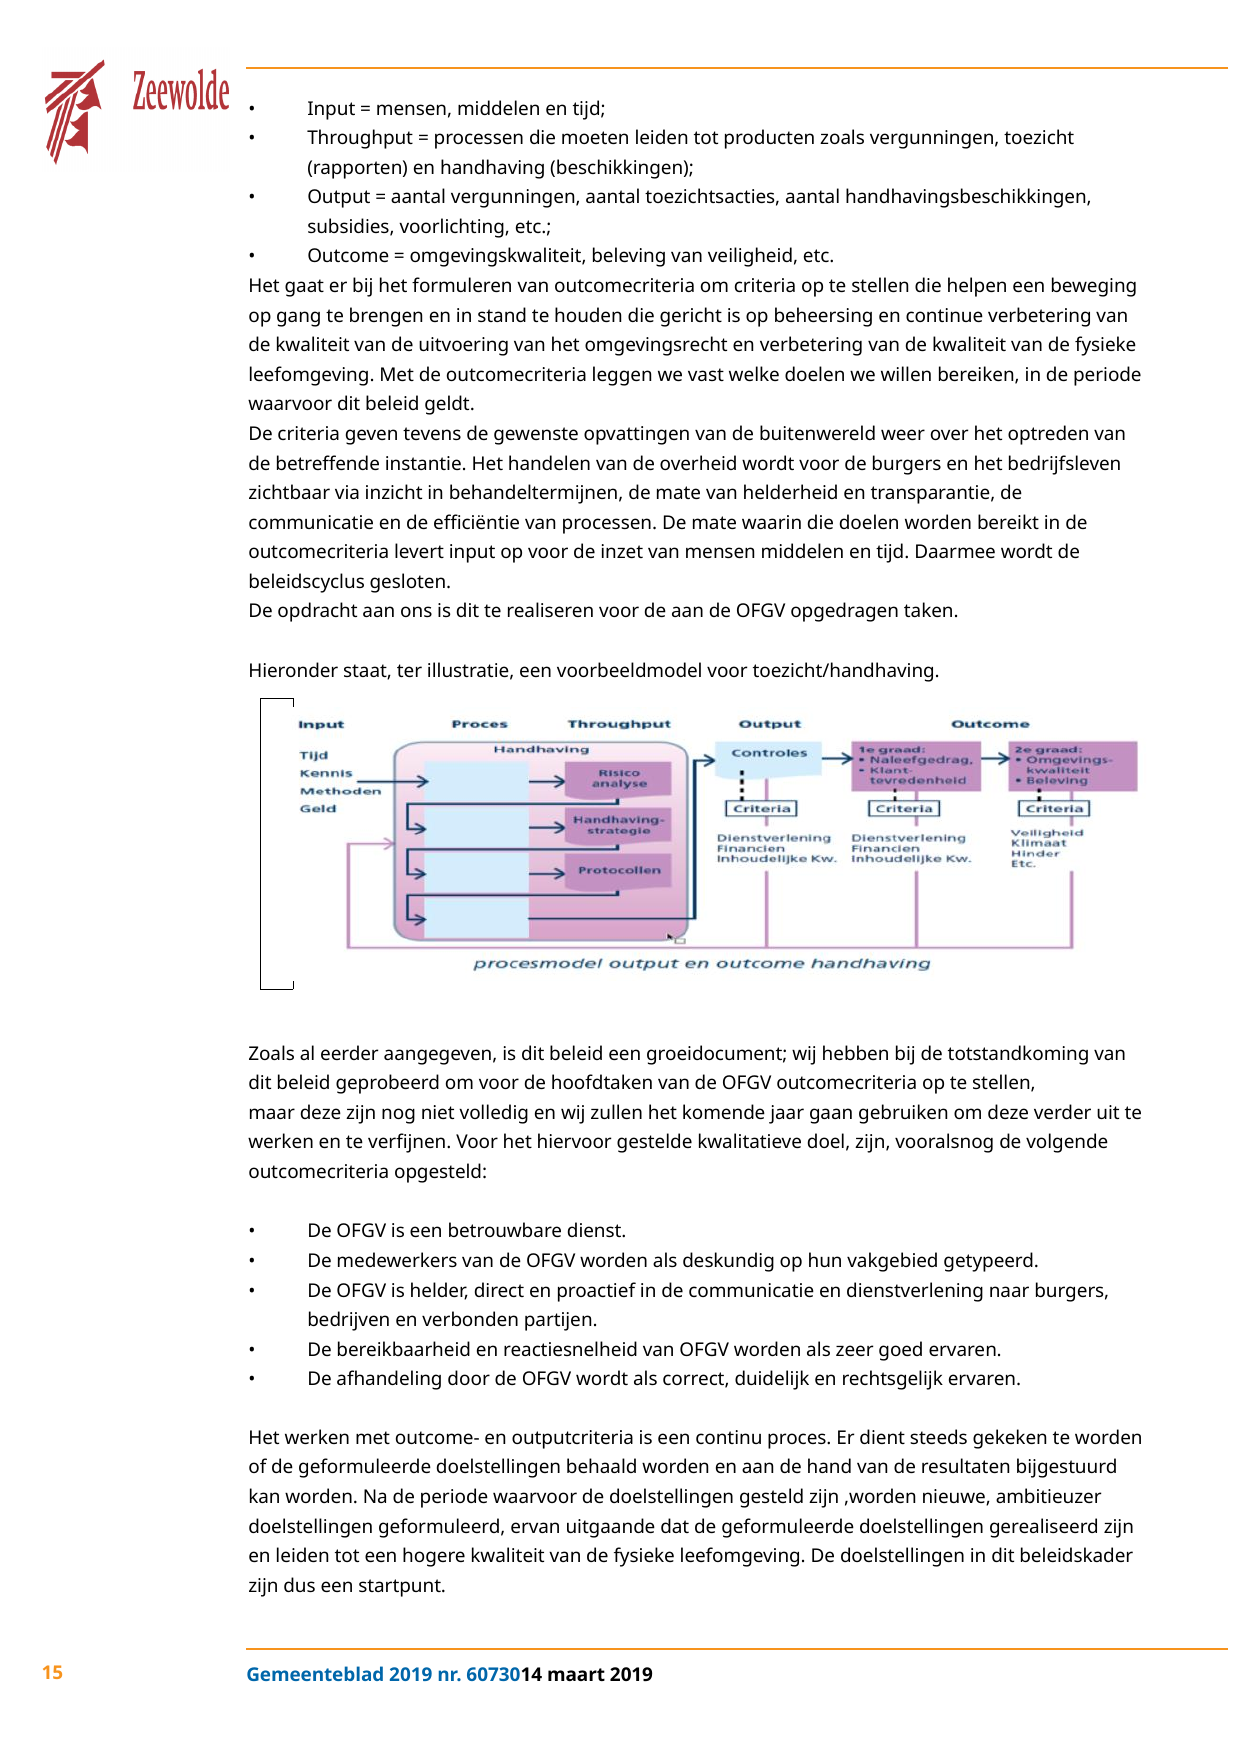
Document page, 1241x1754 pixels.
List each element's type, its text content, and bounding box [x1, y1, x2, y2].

text maar deze zijn nog niet volledig en wij zullen het komende jaar gaan gebruiken om deze verder uit te werken en te verfijnen. Voor het hiervoor gestelde kwalitatieve doel, zijn, vooralsnog de volgende outcomecriteria opgesteld: [248, 1099, 1152, 1184]
list Input = mensen, middelen en tijd; [248, 95, 1152, 121]
text De criteria geven tevens de gewenste opvattingen van de buitenwereld weer over het optreden van de betreffende instantie. Het handelen van de overheid wordt voor de burgers en het bedrijfsleven zichtbaar via inzicht in behandeltermijnen, de mate van helderheid en transparantie, de communicatie en de efficiëntie van processen. De mate waarin die doelen worden bereikt in de outcomecriteria levert input op voor de inzet van mensen middelen en tijd. Daarmee wordt de beleidscyclus gesloten. [248, 420, 1152, 594]
text Zoals al eerder aangegeven, is dit beleid een groeidocument; wij hebben bij de totstandkoming van dit beleid geprobeerd om voor de hoofdtaken van de OFGV outcomecriteria op te stellen, [248, 1040, 1152, 1095]
text Het gaat er bij het formuleren van outcomecriteria om criteria op te stellen die helpen een beweging op gang te brengen en in stand te houden die gericht is op beheersing en continue verbetering van de kwaliteit van de uitvoering van het omgevingsrecht en verbetering van de kwaliteit van de fysieke leefomgeving. Met de outcomecriteria leggen we vast welke doelen we willen bereiken, in de periode waarvoor dit beleid geldt. [248, 272, 1152, 416]
picture [41, 47, 231, 172]
list Throughput = processen die moeten leiden tot producten zoals vergunningen, toezicht (rapporten) en handhaving (beschikkingen); [248, 124, 1152, 180]
text Het werken met outcome- en outputcriteria is een continu proces. Er dient steeds gekeken te worden of de geformuleerde doelstellingen behaald worden en aan de hand van de resultaten bijgestuurd kan worden. Na de periode waarvoor de doelstellingen gesteld zijn ,worden nieuwe, ambitieuzer doelstellingen geformuleerd, ervan uitgaande dat de geformuleerde doelstellingen gerealiseerd zijn en leiden tot een hogere kwaliteit van de fysieke leefomgeving. De doelstellingen in dit beleidskader zijn dus een startpunt. [248, 1424, 1152, 1598]
picture [268, 707, 1173, 981]
list Outcome = omgevingskwaliteit, beleving van veiligheid, etc. [248, 243, 1152, 268]
table_header De OFGV is een betrouwbare dienst. De medewerkers van de OFGV worden als deskundig op hun vakgebied getypeerd. De OFGV is helder, direct en proactief in de communicatie en dienstverlening naar burgers, bedrijven en verbonden partijen. De bereikbaarheid en reactiesnelheid van OFGV worden als zeer goed ervaren. De afhandeling door de OFGV wordt als correct, duidelijk en rechtsgelijk ervaren. [248, 1218, 1152, 1391]
list Output = aantal vergunningen, aantal toezichtsacties, aantal handhavingsbeschikkingen, subsidies, voorlichting, etc.; [248, 183, 1152, 239]
text Hieronder staat, ter illustratie, een voorbeeldmodel voor toezicht/handhaving. [248, 657, 1152, 683]
text De opdracht aan ons is dit te realiseren voor de aan de OFGV opgedragen taken. [248, 598, 1152, 623]
